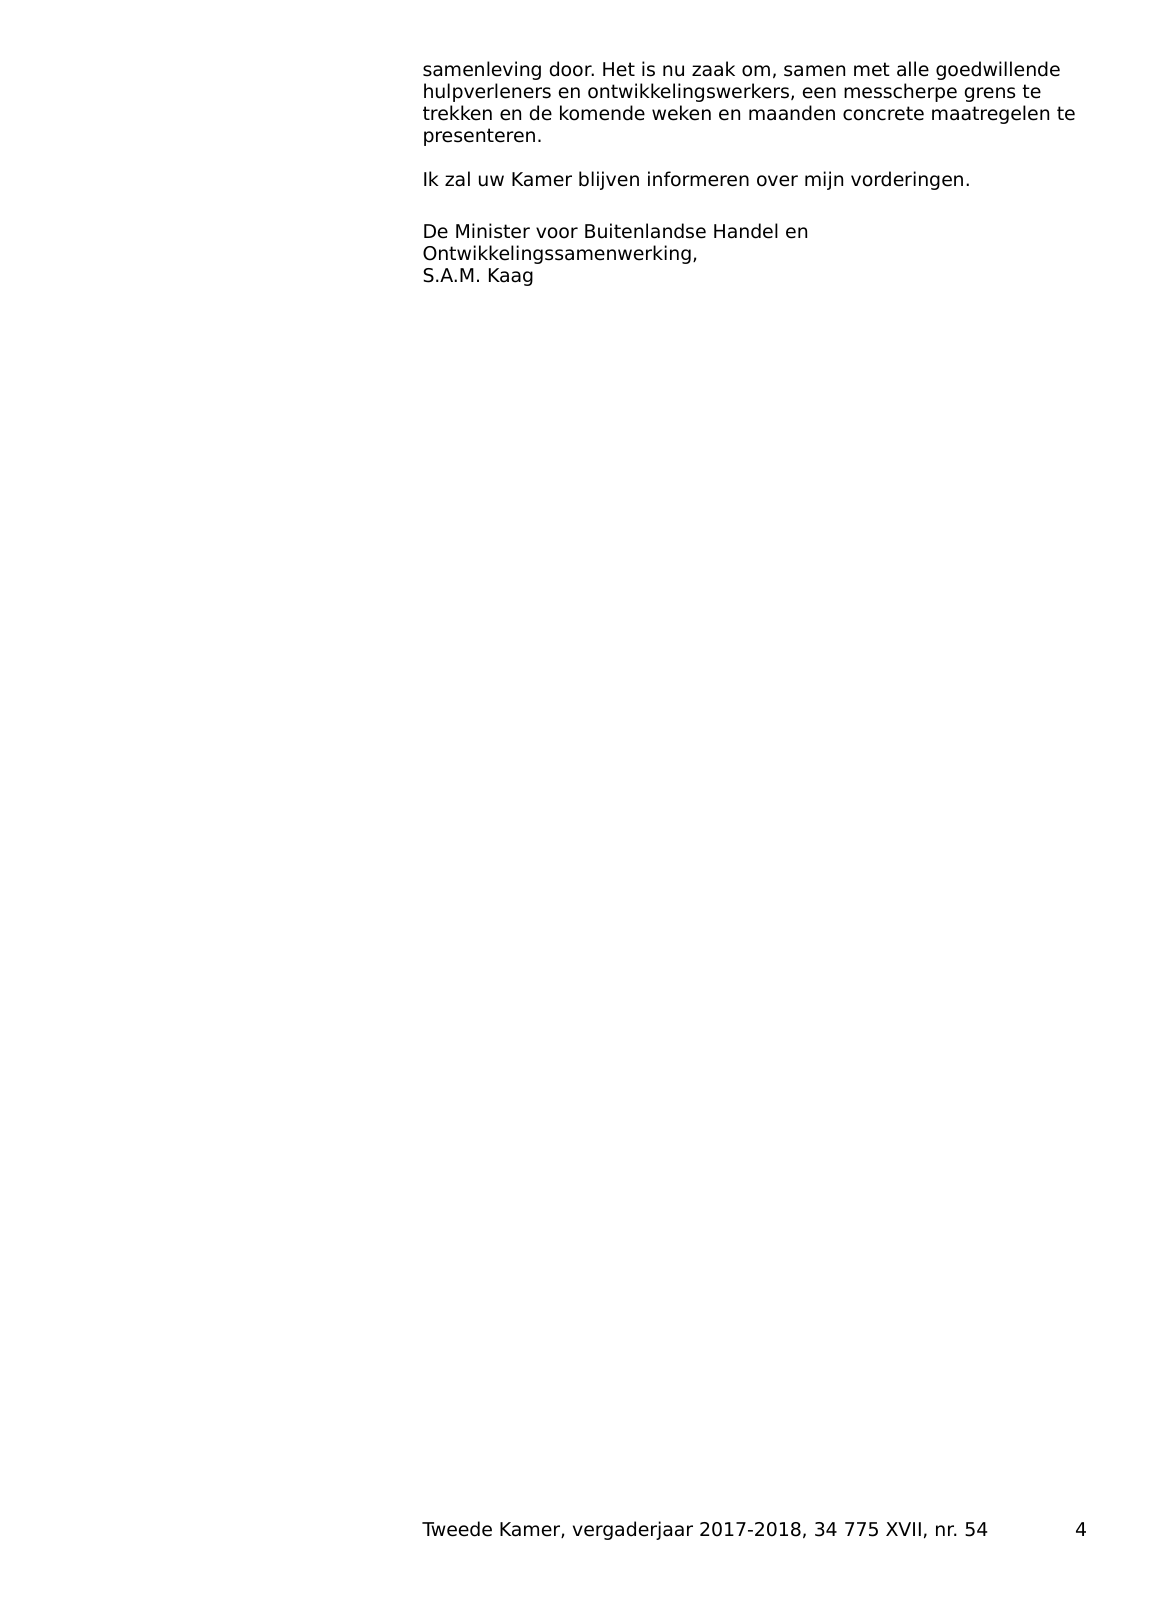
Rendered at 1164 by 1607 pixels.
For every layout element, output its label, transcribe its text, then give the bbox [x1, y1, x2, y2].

text De Minister voor Buitenlandse Handel en Ontwikkelingssamenwerking, S.A.M. Kaag [422, 221, 1087, 287]
text samenleving door. Het is nu zaak om, samen met alle goedwillende hulpverleners en ontwikkelingswerkers, een messcherpe grens te trekken en de komende weken en maanden concrete maatregelen te presenteren. [422, 59, 1087, 147]
text Ik zal uw Kamer blijven informeren over mijn vorderingen. [422, 169, 1087, 191]
